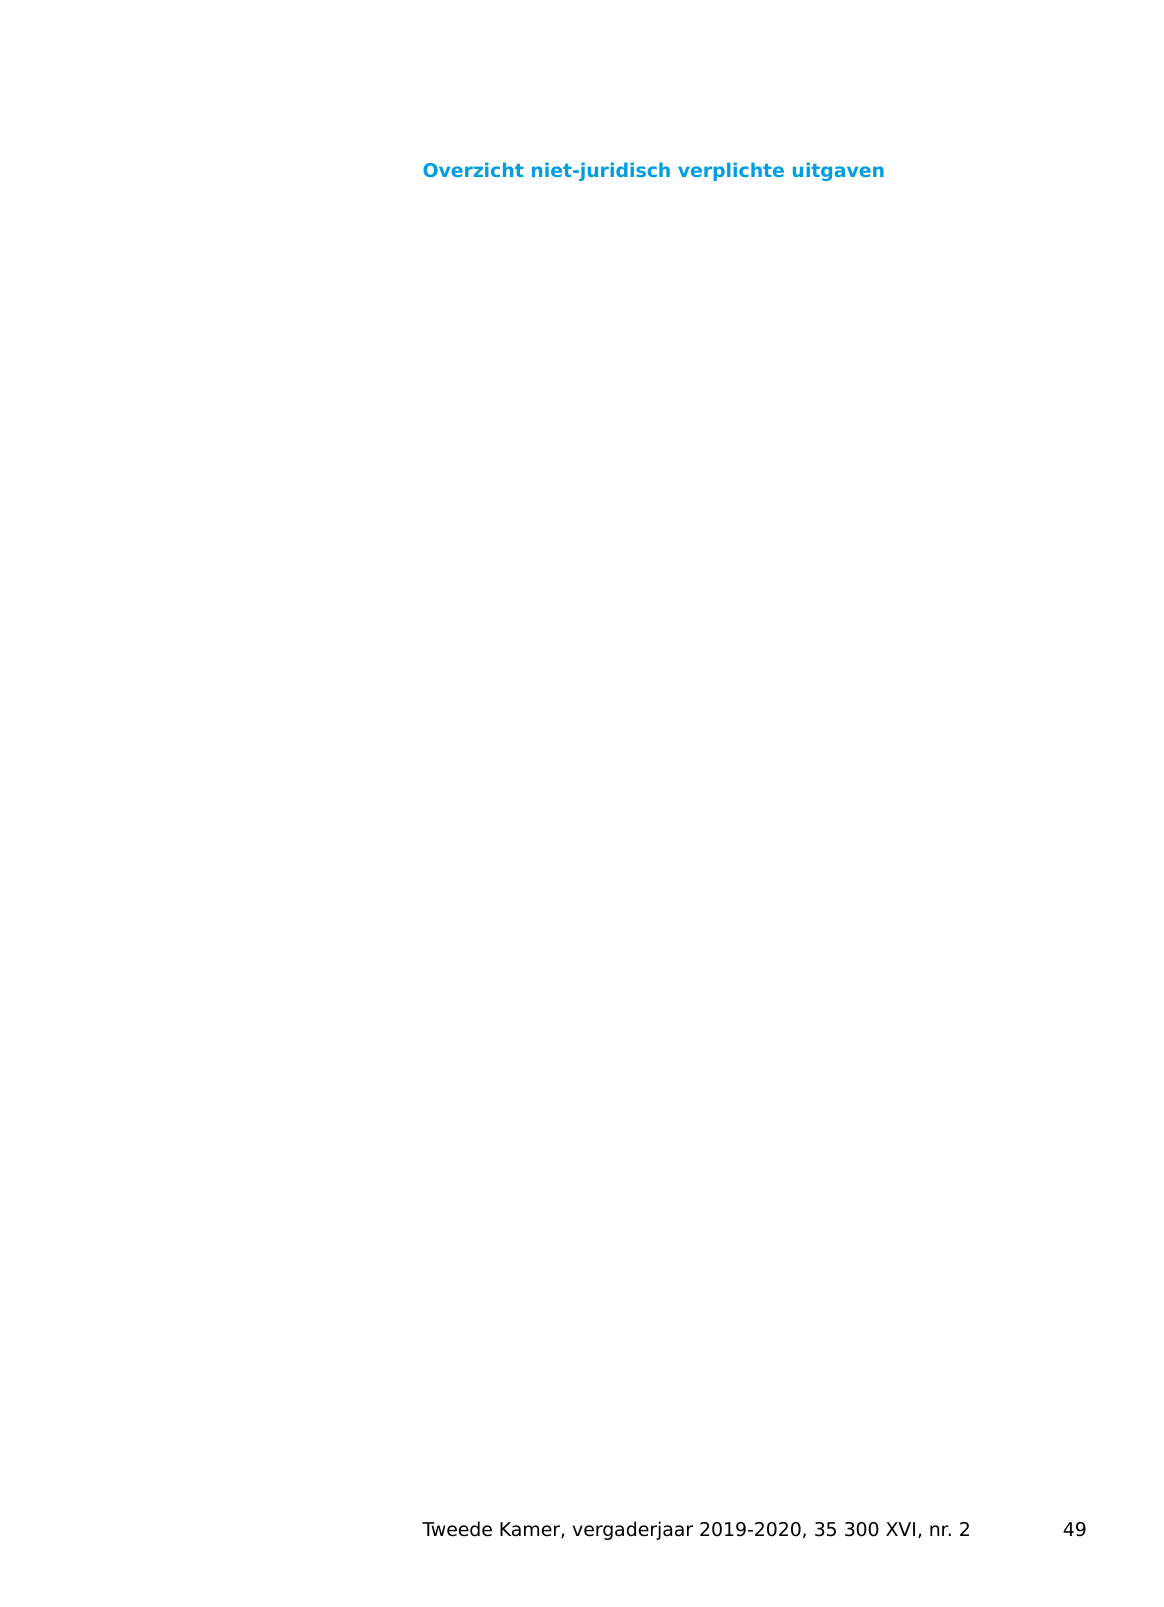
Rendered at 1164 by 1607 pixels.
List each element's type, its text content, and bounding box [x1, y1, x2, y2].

subtitle Overzicht niet-juridisch verplichte uitgaven [422, 160, 1087, 182]
